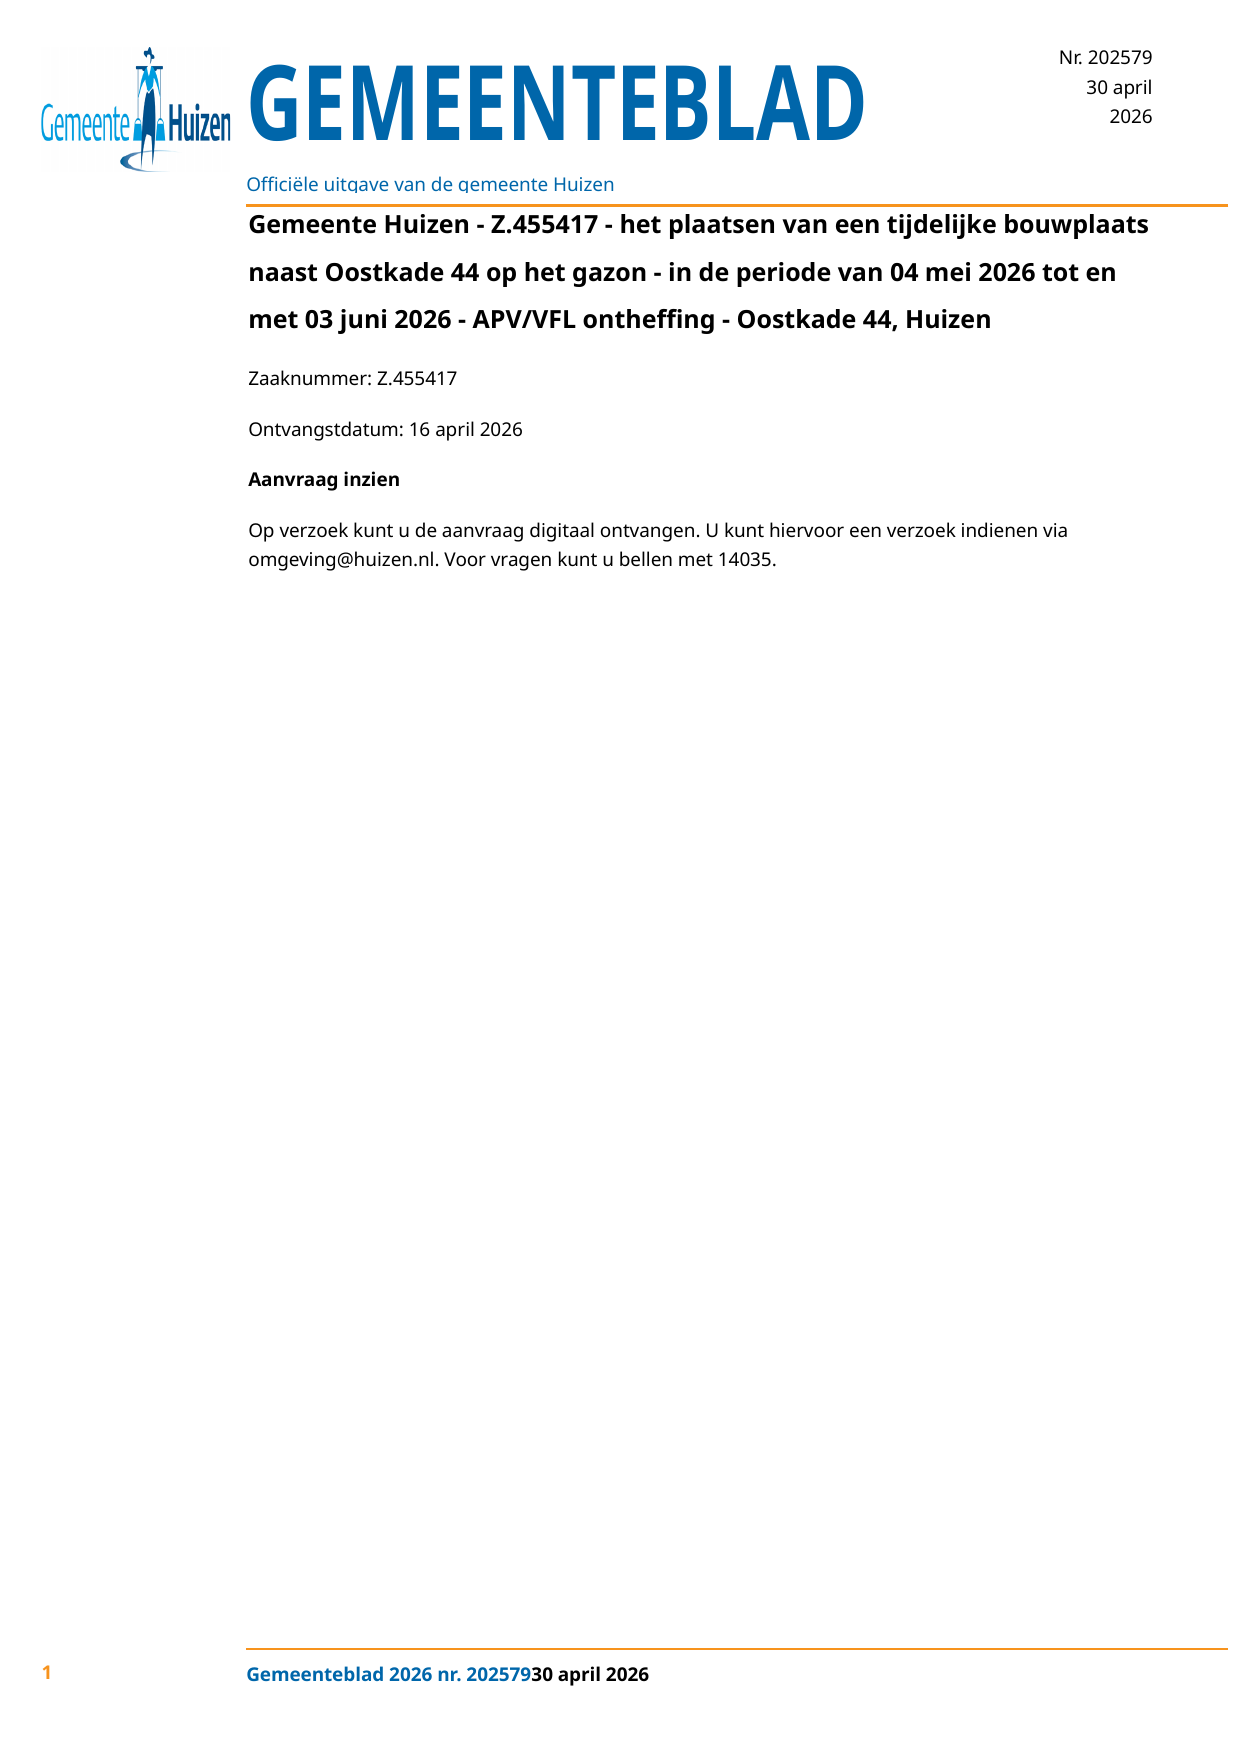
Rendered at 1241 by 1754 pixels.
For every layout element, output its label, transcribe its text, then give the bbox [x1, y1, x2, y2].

picture [41, 47, 231, 172]
text Ontvangstdatum: 16 april 2026 [248, 416, 1152, 442]
text Gemeente Huizen - Z.455417 - het plaatsen van een tijdelijke bouwplaats naast Oostkade 44 op het gazon - in de periode van 04 mei 2026 tot en met 03 juni 2026 - APV/VFL ontheffing - Oostkade 44, Huizen [248, 207, 1152, 336]
text Op verzoek kunt u de aanvraag digitaal ontvangen. U kunt hiervoor een verzoek indienen via omgeving@huizen.nl. Voor vragen kunt u bellen met 14035. [248, 517, 1152, 572]
text Zaaknummer: Z.455417 [248, 366, 1152, 391]
text Aanvraag inzien [248, 466, 1152, 492]
